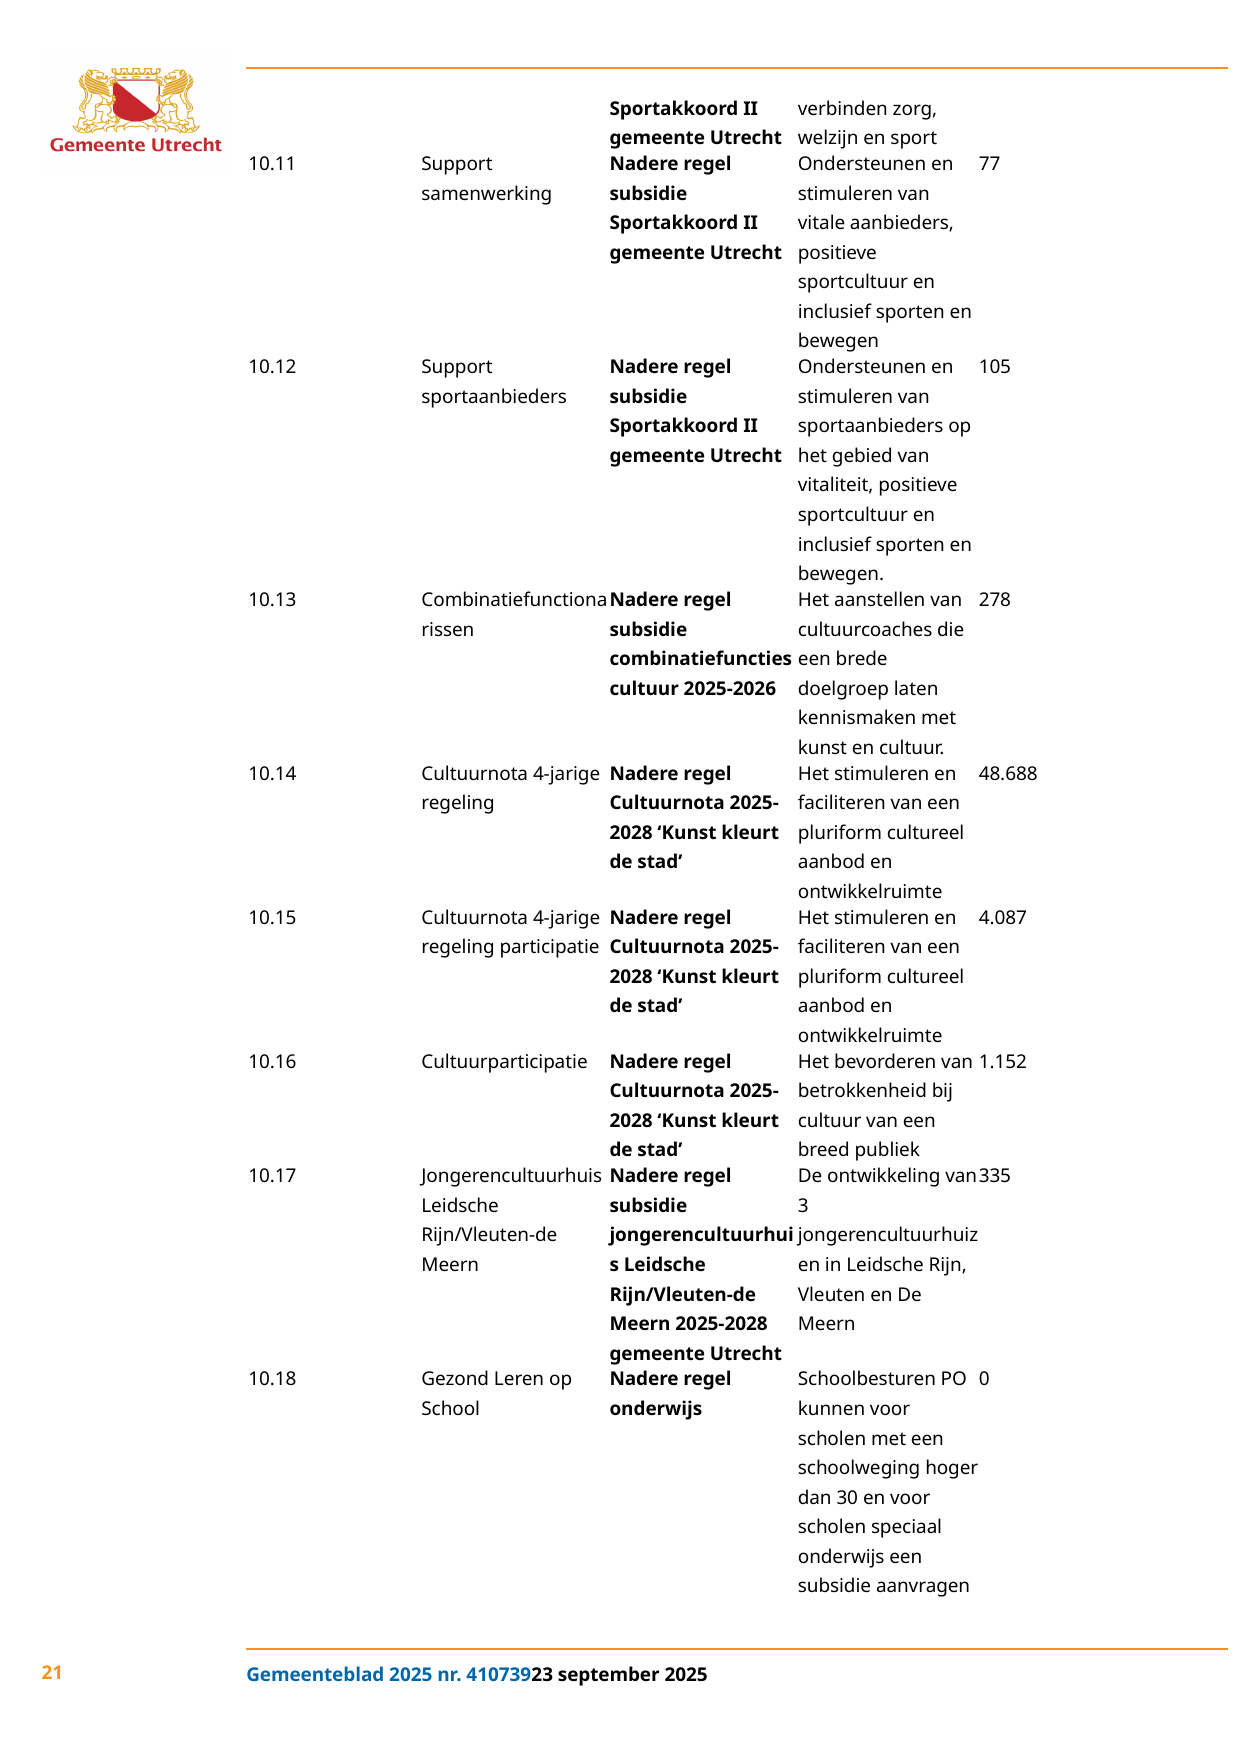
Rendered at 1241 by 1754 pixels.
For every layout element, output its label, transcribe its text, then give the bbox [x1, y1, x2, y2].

table_cell 105 [979, 353, 1152, 586]
table_cell 10.12 [248, 353, 421, 586]
table_cell 10.13 [248, 586, 421, 760]
table_cell 10.11 [248, 150, 421, 353]
table_cell Sportakkoord II gemeente Utrecht [609, 95, 798, 150]
table_cell [979, 95, 1152, 150]
table_cell 10.18 [248, 1366, 421, 1598]
table_cell Cultuurnota 4-jarige regeling participatie [421, 904, 609, 1048]
table_cell Nadere regel subsidie Sportakkoord II gemeente Utrecht [609, 353, 798, 586]
table_cell verbinden zorg, welzijn en sport [798, 95, 978, 150]
table_cell Nadere regel Cultuurnota 2025-2028 ‘Kunst kleurt de stad’ [609, 904, 798, 1048]
table_cell 0 [979, 1366, 1152, 1598]
table_cell Support samenwerking [421, 150, 609, 353]
table_cell Nadere regel Cultuurnota 2025-2028 ‘Kunst kleurt de stad’ [609, 1048, 798, 1162]
table_cell 4.087 [979, 904, 1152, 1048]
table_cell Gezond Leren op School [421, 1366, 609, 1598]
table_cell Cultuurparticipatie [421, 1048, 609, 1162]
table_cell Het stimuleren en faciliteren van een pluriform cultureel aanbod en ontwikkelruimte [798, 904, 978, 1048]
table_cell 335 [979, 1163, 1152, 1366]
table_cell Het aanstellen van cultuurcoaches die een brede doelgroep laten kennismaken met kunst en cultuur. [798, 586, 978, 760]
table_cell Combinatiefunctionarissen [421, 586, 609, 760]
table_cell 10.15 [248, 904, 421, 1048]
picture [41, 47, 231, 172]
table_cell 48.688 [979, 760, 1152, 904]
table_cell Cultuurnota 4-jarige regeling [421, 760, 609, 904]
table_cell 10.16 [248, 1048, 421, 1162]
table_cell Support sportaanbieders [421, 353, 609, 586]
table_cell Nadere regel Cultuurnota 2025-2028 ‘Kunst kleurt de stad’ [609, 760, 798, 904]
table_cell Nadere regel subsidie combinatiefuncties cultuur 2025-2026 [609, 586, 798, 760]
table_cell Nadere regel onderwijs [609, 1366, 798, 1598]
table_cell 10.17 [248, 1163, 421, 1366]
table_cell Nadere regel subsidie jongerencultuurhuis Leidsche Rijn/Vleuten-de Meern 2025-2028 gemeente Utrecht [609, 1163, 798, 1366]
table_cell Schoolbesturen PO kunnen voor scholen met een schoolweging hoger dan 30 en voor scholen speciaal onderwijs een subsidie aanvragen [798, 1366, 978, 1598]
table_cell [248, 95, 421, 150]
table_cell De ontwikkeling van 3 jongerencultuurhuizen in Leidsche Rijn, Vleuten en De Meern [798, 1163, 978, 1366]
table_cell 10.14 [248, 760, 421, 904]
table_cell Jongerencultuurhuis Leidsche Rijn/Vleuten-de Meern [421, 1163, 609, 1366]
table_cell Het stimuleren en faciliteren van een pluriform cultureel aanbod en ontwikkelruimte [798, 760, 978, 904]
table_cell 1.152 [979, 1048, 1152, 1162]
table_cell 77 [979, 150, 1152, 353]
table_cell 278 [979, 586, 1152, 760]
table_cell Ondersteunen en stimuleren van sportaanbieders op het gebied van vitaliteit, positieve sportcultuur en inclusief sporten en bewegen. [798, 353, 978, 586]
table_cell Ondersteunen en stimuleren van vitale aanbieders, positieve sportcultuur en inclusief sporten en bewegen [798, 150, 978, 353]
table_cell Nadere regel subsidie Sportakkoord II gemeente Utrecht [609, 150, 798, 353]
table_cell Het bevorderen van betrokkenheid bij cultuur van een breed publiek [798, 1048, 978, 1162]
table_cell [421, 95, 609, 150]
